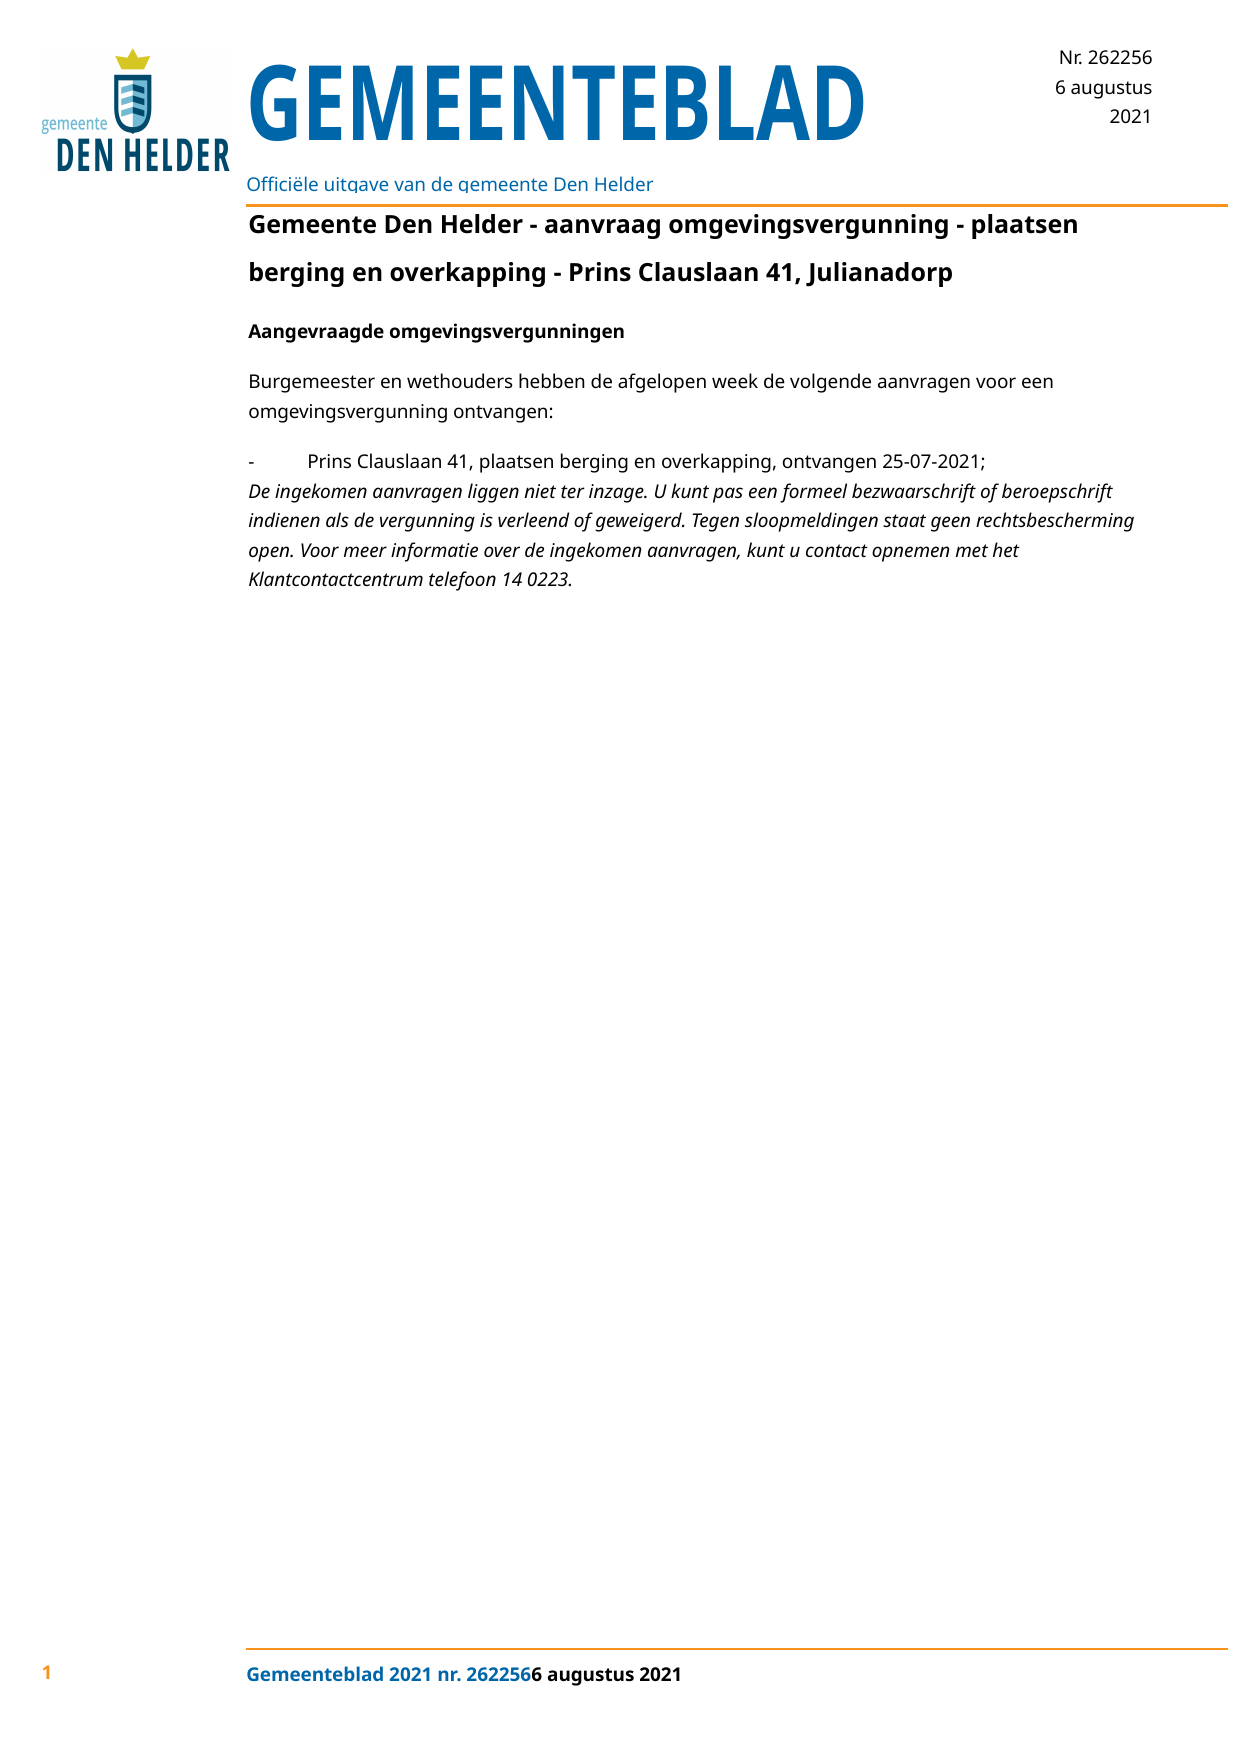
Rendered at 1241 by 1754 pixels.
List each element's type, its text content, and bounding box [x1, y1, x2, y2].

text Aangevraagde omgevingsvergunningen [248, 318, 1152, 344]
list Prins Clauslaan 41, plaatsen berging en overkapping, ontvangen 25-07-2021; [248, 448, 1152, 474]
text Gemeente Den Helder - aanvraag omgevingsvergunning - plaatsen berging en overkapping - Prins Clauslaan 41, Julianadorp [248, 207, 1152, 288]
picture [220, 160, 224, 172]
picture [130, 157, 135, 172]
text Burgemeester en wethouders hebben de afgelopen week de volgende aanvragen voor een omgevingsvergunning ontvangen: [248, 368, 1152, 424]
picture [100, 154, 106, 172]
picture [41, 47, 231, 172]
picture [63, 144, 68, 165]
picture [182, 144, 187, 165]
text De ingekomen aanvragen liggen niet ter inzage. U kunt pas een formeel bezwaarschrift of beroepschrift indienen als de vergunning is verleend of geweigerd. Tegen sloopmeldingen staat geen rechtsbescherming open. Voor meer informatie over de ingekomen aanvragen, kunt u contact opnemen met het Klantcontactcentrum telefoon 14 0223. [248, 478, 1152, 592]
